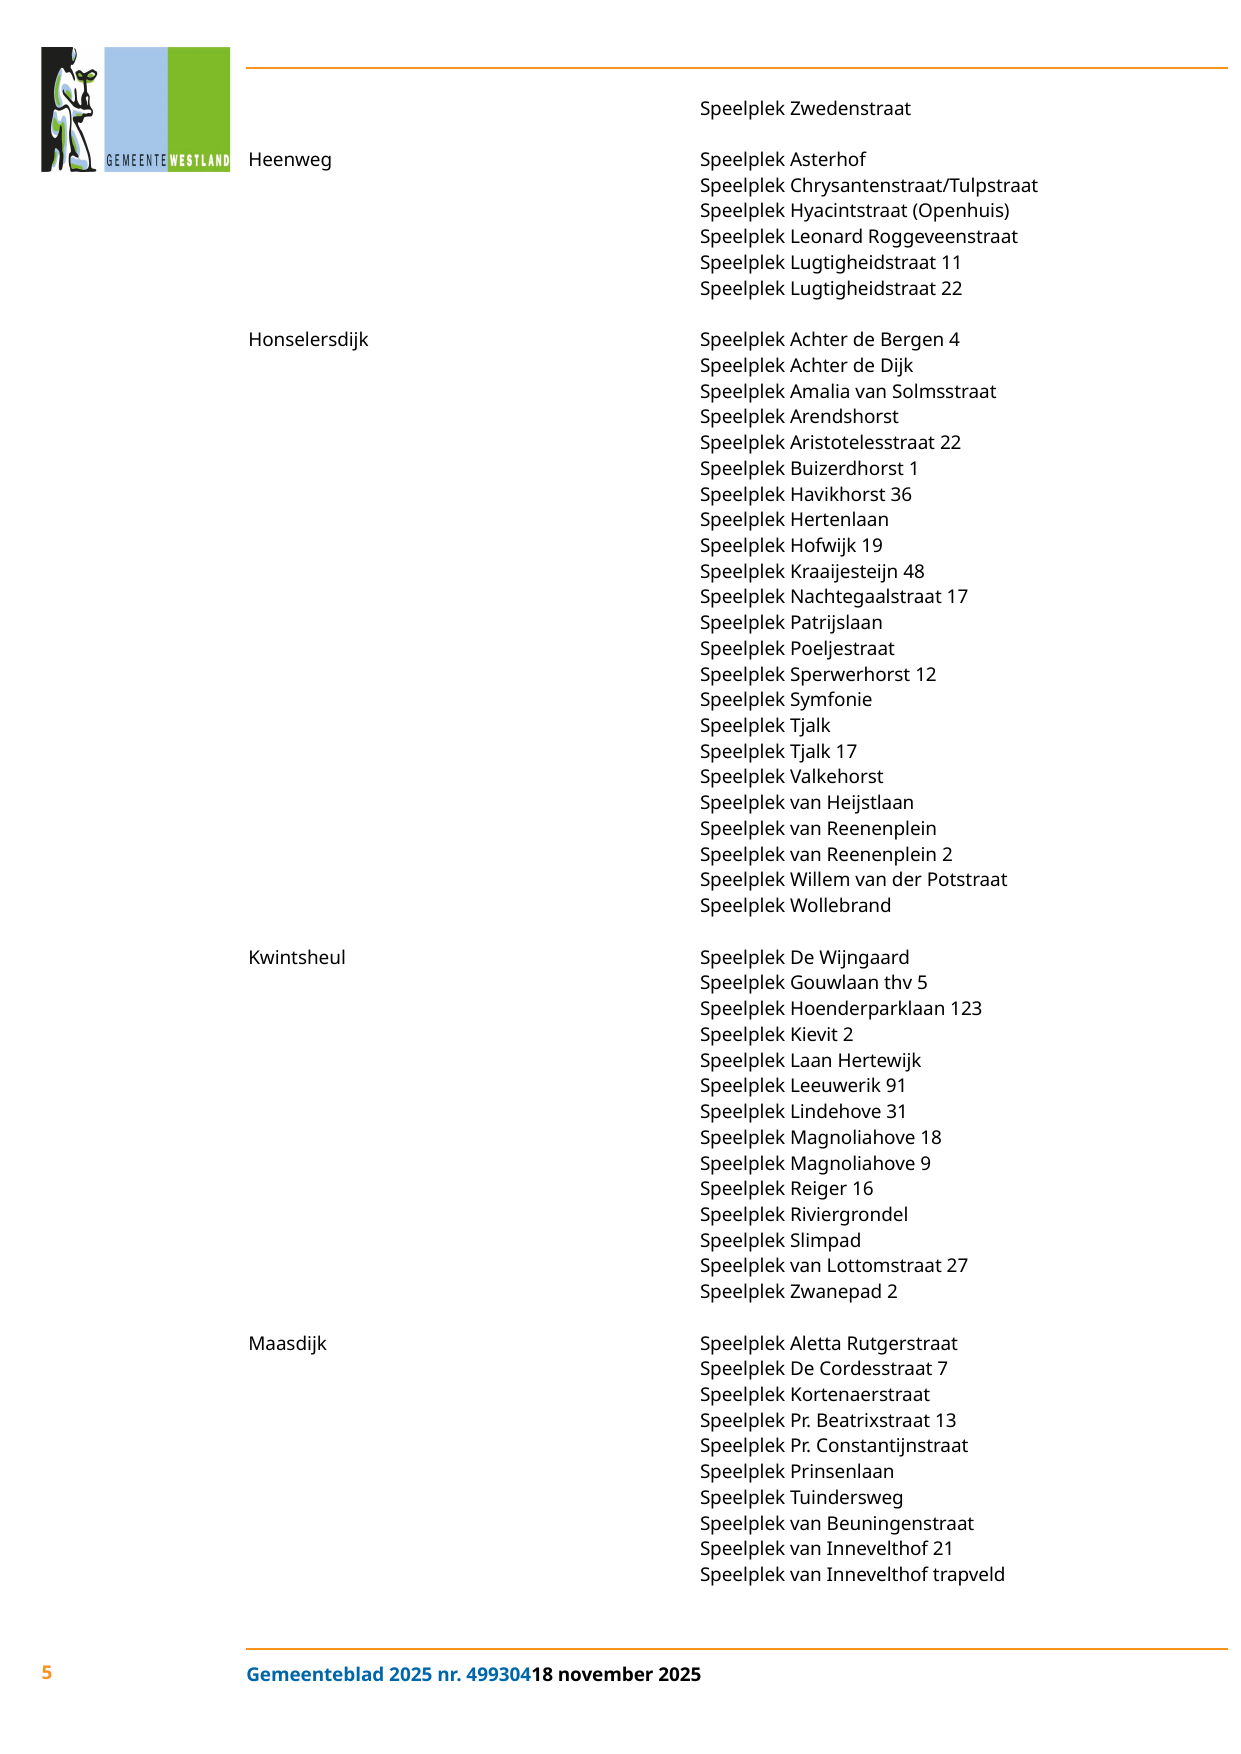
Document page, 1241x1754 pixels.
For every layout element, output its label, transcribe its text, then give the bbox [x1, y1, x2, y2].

table_cell [248, 378, 700, 403]
table_cell [248, 1536, 700, 1561]
table_cell Speelplek Amalia van Solmsstraat [700, 378, 1152, 403]
table_cell Speelplek van Innevelthof 21 [700, 1536, 1152, 1561]
table_cell Speelplek Willem van der Potstraat [700, 867, 1152, 892]
table_cell [248, 198, 700, 223]
table_cell Speelplek Leeuwerik 91 [700, 1073, 1152, 1098]
table_cell Speelplek Hertenlaan [700, 506, 1152, 532]
table_cell [248, 1073, 700, 1098]
table_cell Speelplek Aristotelesstraat 22 [700, 429, 1152, 455]
table_cell Speelplek Poeljestraat [700, 635, 1152, 661]
table_cell Speelplek Lugtigheidstraat 11 [700, 249, 1152, 275]
table_cell Speelplek Nachtegaalstraat 17 [700, 584, 1152, 609]
table_cell [248, 429, 700, 455]
table_cell [700, 918, 1152, 944]
table_cell Speelplek Magnoliahove 9 [700, 1150, 1152, 1175]
table_cell [248, 1278, 700, 1304]
table_cell [248, 995, 700, 1021]
table_cell Speelplek Chrysantenstraat/Tulpstraat [700, 172, 1152, 198]
table_cell [248, 1098, 700, 1124]
table_cell [248, 584, 700, 609]
table_cell Speelplek Buizerdhorst 1 [700, 455, 1152, 481]
table_cell [248, 275, 700, 301]
table_cell Speelplek Magnoliahove 18 [700, 1124, 1152, 1150]
table_cell Speelplek Aletta Rutgerstraat [700, 1330, 1152, 1356]
table_cell Maasdijk [248, 1330, 700, 1356]
table_cell [248, 712, 700, 738]
table_cell [248, 532, 700, 558]
table_cell [248, 1433, 700, 1458]
table_cell Speelplek Havikhorst 36 [700, 481, 1152, 506]
table_cell [248, 249, 700, 275]
table_cell Speelplek Prinsenlaan [700, 1459, 1152, 1484]
table_cell [248, 764, 700, 789]
table_cell Speelplek Hyacintstraat (Openhuis) [700, 198, 1152, 223]
table_cell Speelplek Kraaijesteijn 48 [700, 558, 1152, 584]
table_cell [248, 738, 700, 764]
table_cell [248, 1459, 700, 1484]
table_cell Speelplek Tjalk 17 [700, 738, 1152, 764]
table_cell Speelplek Pr. Beatrixstraat 13 [700, 1407, 1152, 1433]
table_cell [248, 506, 700, 532]
table_cell [700, 301, 1152, 326]
table_cell Speelplek Lindehove 31 [700, 1098, 1152, 1124]
table_cell [248, 1021, 700, 1047]
table_cell [248, 918, 700, 944]
table_cell [248, 1201, 700, 1227]
picture [41, 47, 231, 172]
table_cell Speelplek Achter de Bergen 4 [700, 326, 1152, 352]
table_cell Speelplek Asterhof [700, 146, 1152, 172]
table_cell [248, 558, 700, 584]
table_cell Speelplek Sperwerhorst 12 [700, 661, 1152, 687]
table_cell [248, 893, 700, 918]
table_cell [248, 481, 700, 506]
table_cell Speelplek Kievit 2 [700, 1021, 1152, 1047]
table_cell Speelplek Hoenderparklaan 123 [700, 995, 1152, 1021]
table_cell [700, 121, 1152, 146]
table_cell Kwintsheul [248, 944, 700, 969]
table_cell Speelplek Pr. Constantijnstraat [700, 1433, 1152, 1458]
table_cell [248, 1484, 700, 1510]
table_cell Speelplek De Cordesstraat 7 [700, 1356, 1152, 1381]
table_cell [248, 172, 700, 198]
table_cell [248, 1253, 700, 1278]
table_cell [248, 404, 700, 429]
table_cell [248, 1304, 700, 1330]
table_cell Speelplek van Innevelthof trapveld [700, 1561, 1152, 1587]
table_cell [248, 841, 700, 867]
table_cell [248, 1407, 700, 1433]
table_cell [248, 224, 700, 249]
table_cell Speelplek Riviergrondel [700, 1201, 1152, 1227]
table_cell [248, 1356, 700, 1381]
table_cell [248, 1510, 700, 1536]
table_cell Speelplek Kortenaerstraat [700, 1381, 1152, 1407]
table_cell Speelplek Gouwlaan thv 5 [700, 970, 1152, 995]
table_cell [248, 1047, 700, 1072]
table_cell [248, 970, 700, 995]
table_cell [248, 867, 700, 892]
table_cell [248, 790, 700, 815]
table_cell Speelplek Laan Hertewijk [700, 1047, 1152, 1072]
table_cell Speelplek van Heijstlaan [700, 790, 1152, 815]
table_cell Speelplek Patrijslaan [700, 609, 1152, 635]
table_cell Speelplek Hofwijk 19 [700, 532, 1152, 558]
table_cell Speelplek Zwanepad 2 [700, 1278, 1152, 1304]
table_cell [248, 609, 700, 635]
table_cell [248, 121, 700, 146]
table_cell Speelplek Wollebrand [700, 893, 1152, 918]
table_cell [248, 352, 700, 378]
table_cell [248, 455, 700, 481]
table_cell Speelplek Reiger 16 [700, 1175, 1152, 1201]
table_cell Speelplek van Reenenplein 2 [700, 841, 1152, 867]
table_cell Speelplek Zwedenstraat [700, 95, 1152, 121]
table_cell [248, 1561, 700, 1587]
table_cell [700, 1304, 1152, 1330]
table_cell Heenweg [248, 146, 700, 172]
table_cell Speelplek Slimpad [700, 1227, 1152, 1253]
table_cell Speelplek Arendshorst [700, 404, 1152, 429]
table_cell Speelplek van Reenenplein [700, 815, 1152, 841]
table_cell Speelplek Tjalk [700, 712, 1152, 738]
table_cell [248, 1227, 700, 1253]
table_cell [248, 1124, 700, 1150]
table_cell [248, 301, 700, 326]
table_cell Speelplek Tuindersweg [700, 1484, 1152, 1510]
table_cell Speelplek van Lottomstraat 27 [700, 1253, 1152, 1278]
table_cell Speelplek Symfonie [700, 687, 1152, 712]
table_cell [248, 1381, 700, 1407]
table_cell [248, 687, 700, 712]
table_cell [248, 1175, 700, 1201]
table_cell Speelplek Leonard Roggeveenstraat [700, 224, 1152, 249]
table_cell Speelplek Lugtigheidstraat 22 [700, 275, 1152, 301]
table_cell [248, 661, 700, 687]
table_cell Speelplek Valkehorst [700, 764, 1152, 789]
table_cell Speelplek van Beuningenstraat [700, 1510, 1152, 1536]
table_cell Speelplek Achter de Dijk [700, 352, 1152, 378]
table_cell [248, 635, 700, 661]
table_cell Honselersdijk [248, 326, 700, 352]
table_cell Speelplek De Wijngaard [700, 944, 1152, 969]
table_cell [248, 95, 700, 121]
table_cell [248, 815, 700, 841]
table_cell [248, 1150, 700, 1175]
